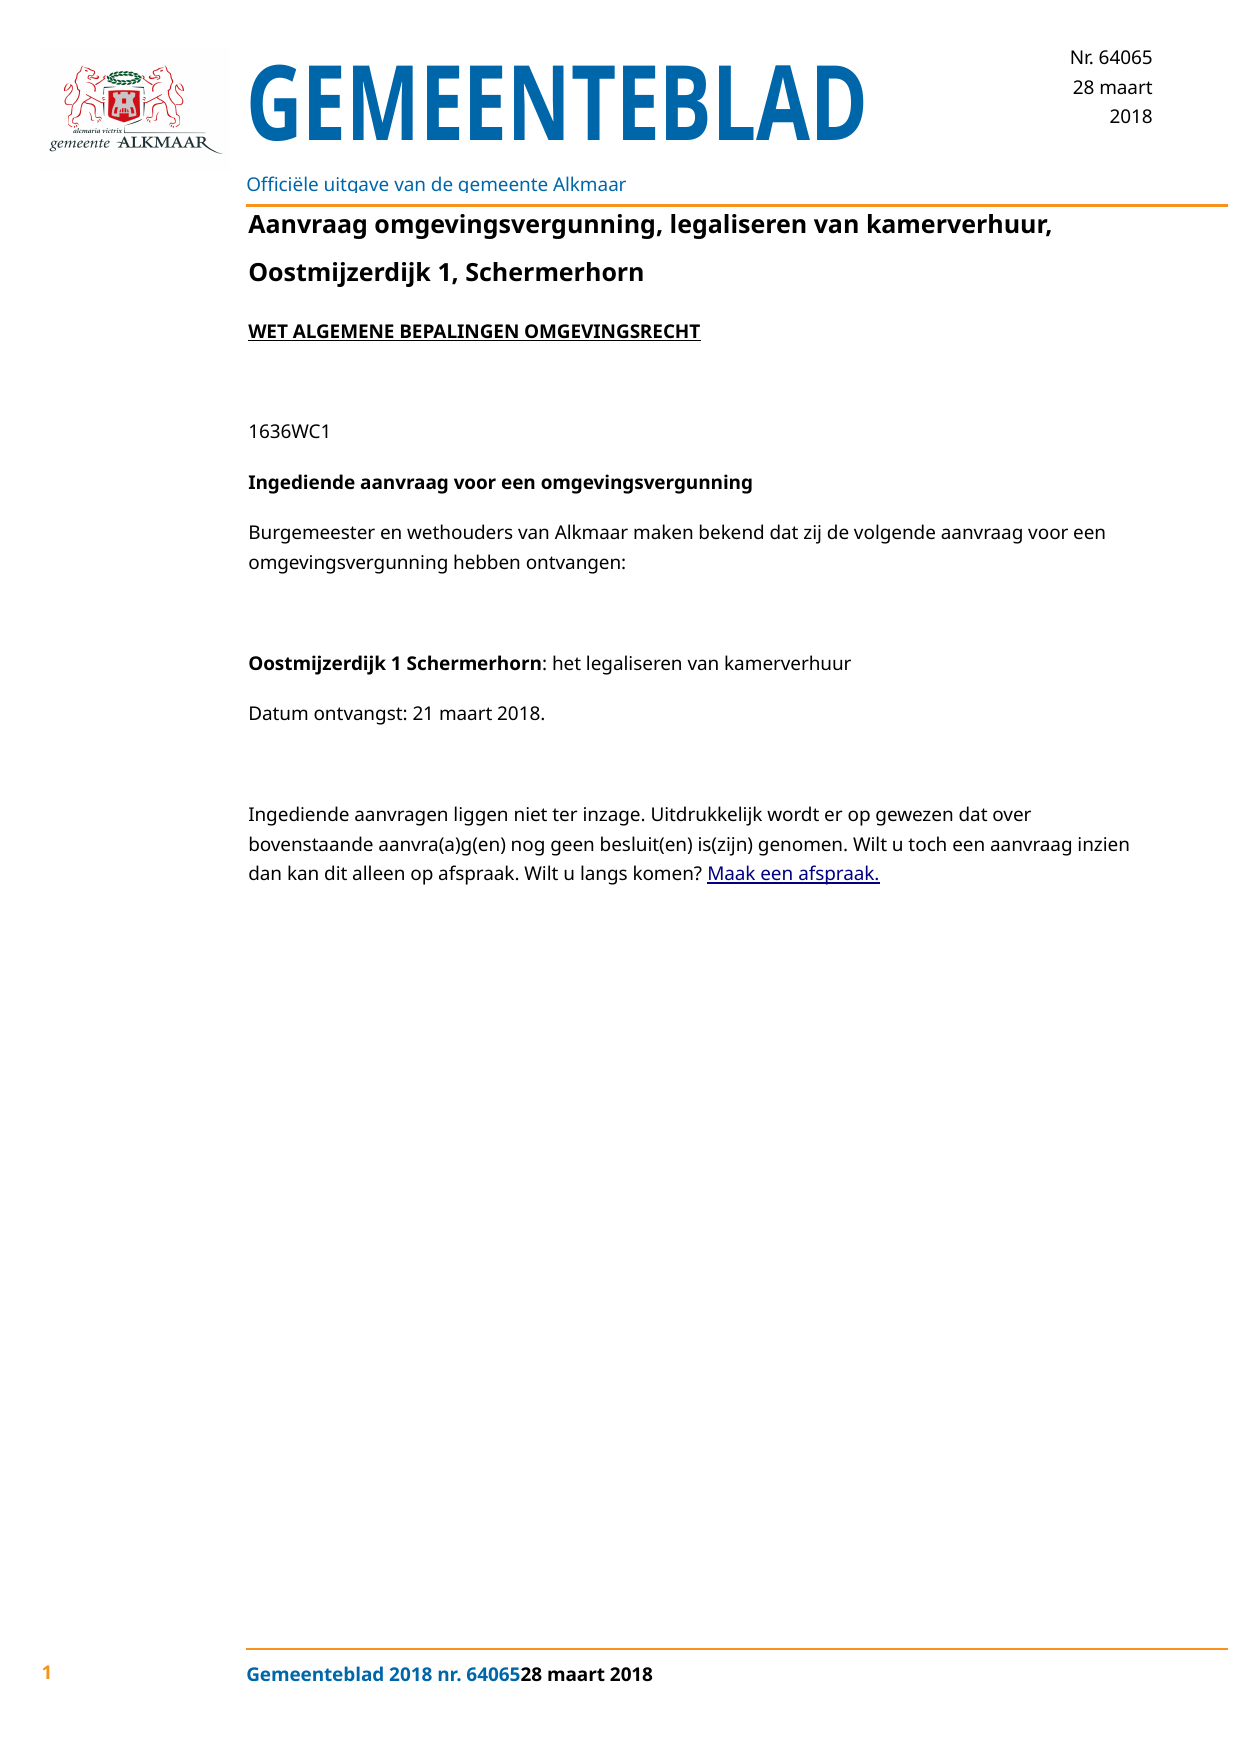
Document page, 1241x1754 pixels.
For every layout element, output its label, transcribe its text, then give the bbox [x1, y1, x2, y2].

text WET ALGEMENE BEPALINGEN OMGEVINGSRECHT [248, 318, 1152, 344]
text 1636WC1 [248, 419, 1152, 444]
text Datum ontvangst: 21 maart 2018. [248, 700, 1152, 726]
text Ingediende aanvragen liggen niet ter inzage. Uitdrukkelijk wordt er op gewezen dat over bovenstaande aanvra(a)g(en) nog geen besluit(en) is(zijn) genomen. Wilt u toch een aanvraag inzien dan kan dit alleen op afspraak. Wilt u langs komen? Maak een afspraak. [248, 801, 1152, 886]
text Ingediende aanvraag voor een omgevingsvergunning [248, 469, 1152, 495]
text Aanvraag omgevingsvergunning, legaliseren van kamerverhuur, Oostmijzerdijk 1, Schermerhorn [248, 207, 1152, 288]
text Oostmijzerdijk 1 Schermerhorn: het legaliseren van kamerverhuur [248, 650, 1152, 676]
text Burgemeester en wethouders van Alkmaar maken bekend dat zij de volgende aanvraag voor een omgevingsvergunning hebben ontvangen: [248, 519, 1152, 575]
picture [41, 47, 231, 172]
